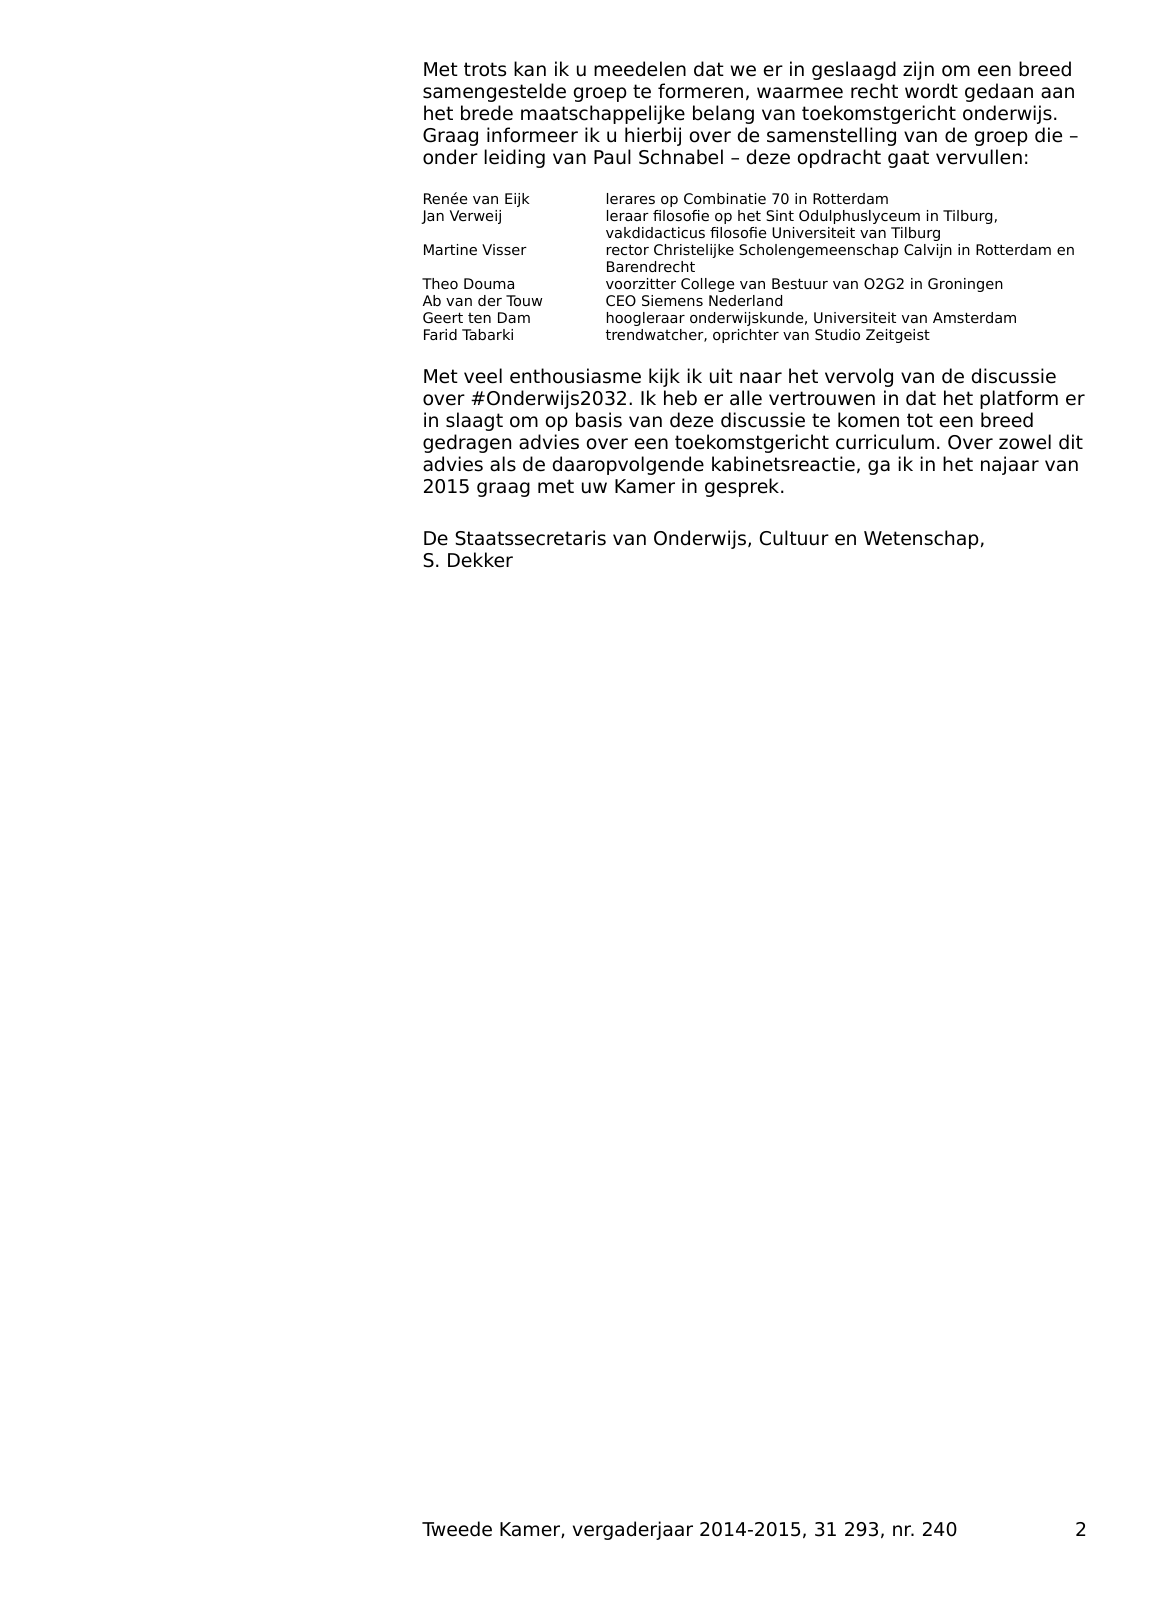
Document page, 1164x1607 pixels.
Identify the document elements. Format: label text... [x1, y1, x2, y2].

text De Staatssecretaris van Onderwijs, Cultuur en Wetenschap, S. Dekker [422, 528, 1087, 572]
table_cell Farid Tabarki [422, 327, 599, 344]
table_cell CEO Siemens Nederland [599, 293, 1087, 310]
table_cell Theo Douma [422, 276, 599, 293]
text Met veel enthousiasme kijk ik uit naar het vervolg van de discussie over #Onderwijs2032. Ik heb er alle vertrouwen in dat het platform er in slaagt om op basis van deze discussie te komen tot een breed gedragen advies over een toekomstgericht curriculum. Over zowel dit advies als de daaropvolgende kabinetsreactie, ga ik in het najaar van 2015 graag met uw Kamer in gesprek. [422, 366, 1087, 498]
table_cell trendwatcher, oprichter van Studio Zeitgeist [599, 327, 1087, 344]
table_header Renée van Eijk [422, 191, 599, 208]
table_cell voorzitter College van Bestuur van O2G2 in Groningen [599, 276, 1087, 293]
table_cell Geert ten Dam [422, 310, 599, 327]
table_cell Martine Visser [422, 242, 599, 276]
table_cell Ab van der Touw [422, 293, 599, 310]
table_cell hoogleraar onderwijskunde, Universiteit van Amsterdam [599, 310, 1087, 327]
table_cell rector Christelijke Scholengemeenschap Calvijn in Rotterdam en Barendrecht [599, 242, 1087, 276]
table_cell Jan Verweij [422, 208, 599, 242]
table_header lerares op Combinatie 70 in Rotterdam [599, 191, 1087, 208]
text Met trots kan ik u meedelen dat we er in geslaagd zijn om een breed samengestelde groep te formeren, waarmee recht wordt gedaan aan het brede maatschappelijke belang van toekomstgericht onderwijs. Graag informeer ik u hierbij over de samenstelling van de groep die – onder leiding van Paul Schnabel – deze opdracht gaat vervullen: [422, 59, 1087, 169]
table_cell leraar filosofie op het Sint Odulphuslyceum in Tilburg, vakdidacticus filosofie Universiteit van Tilburg [599, 208, 1087, 242]
